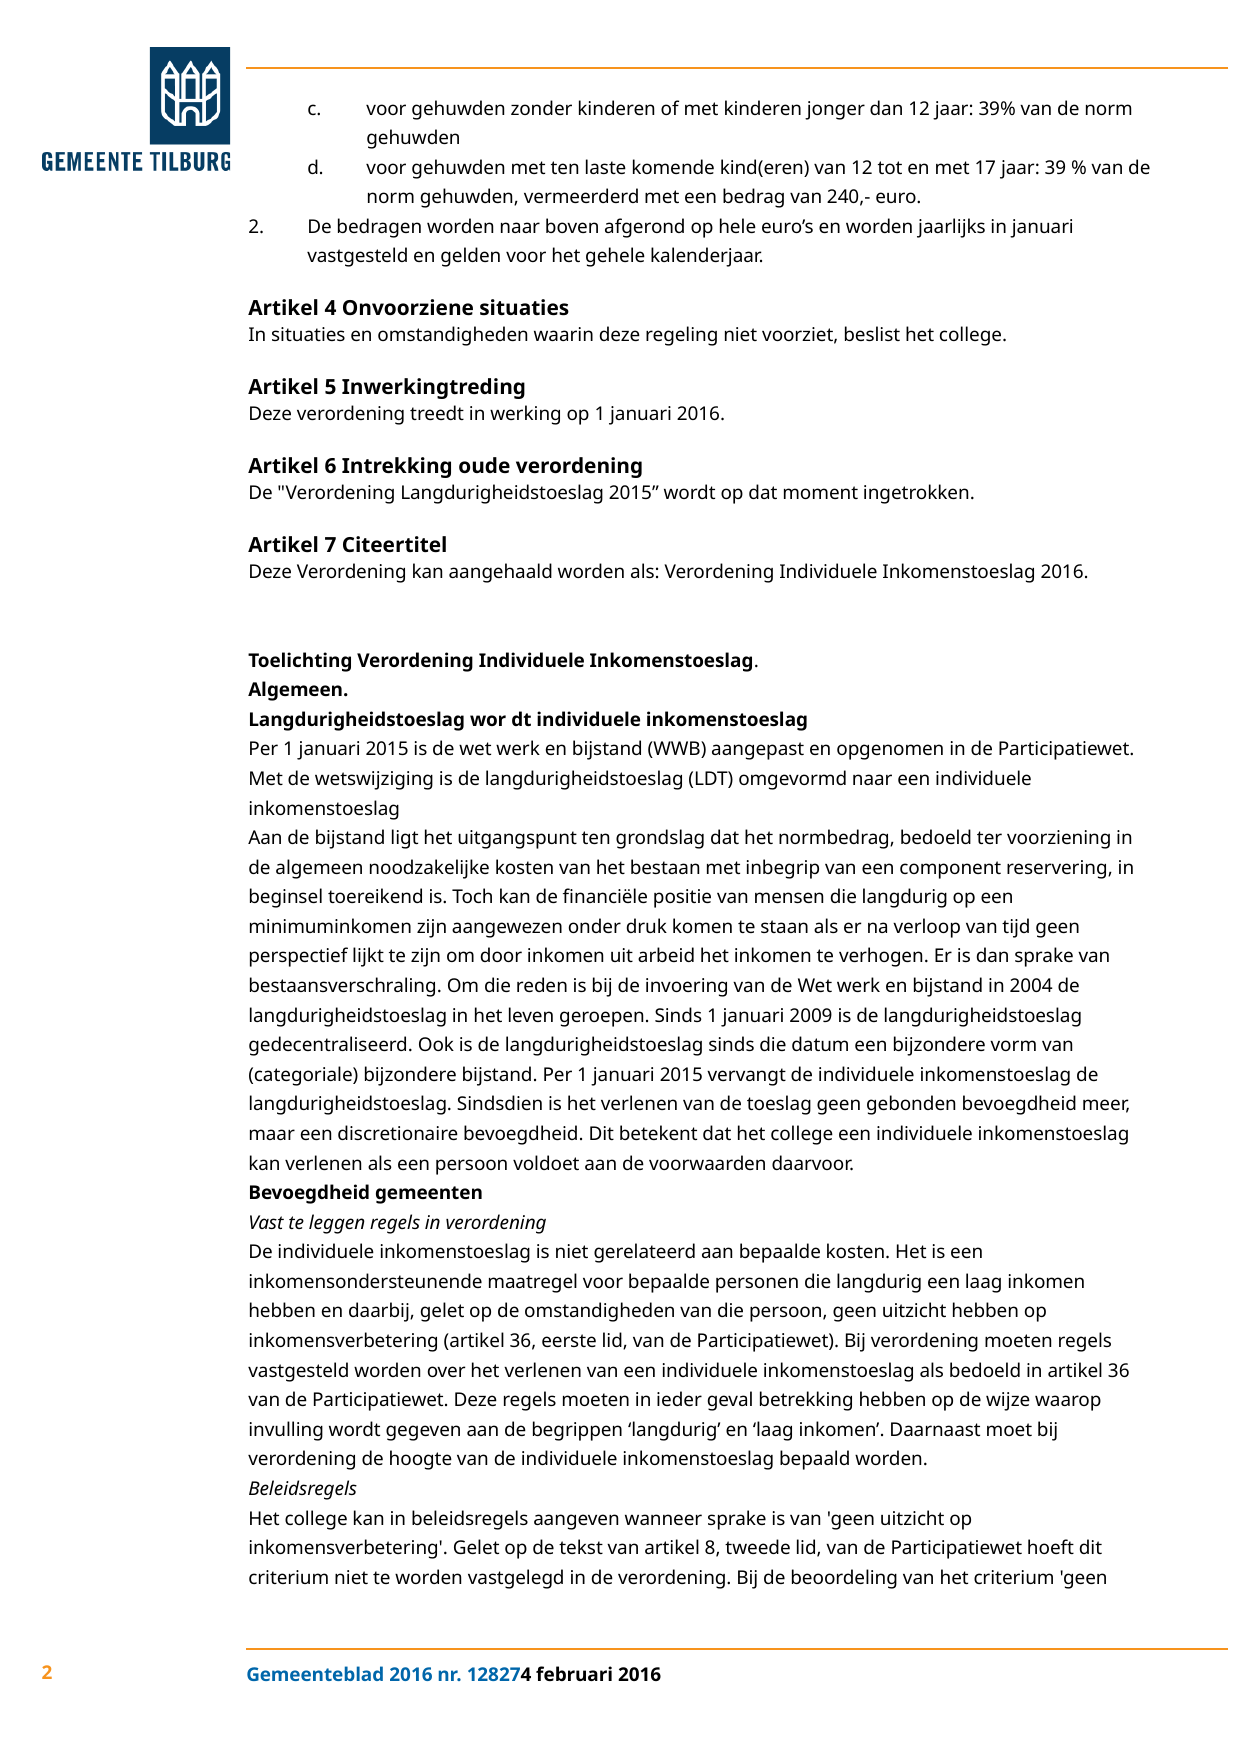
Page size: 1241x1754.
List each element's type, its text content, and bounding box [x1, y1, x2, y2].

text De "Verordening Langdurigheidstoeslag 2015” wordt op dat moment ingetrokken. [248, 479, 1152, 505]
text Artikel 6 Intrekking oude verordening [248, 451, 1152, 479]
text Bevoegdheid gemeenten [248, 1179, 1152, 1205]
text De individuele inkomenstoeslag is niet gerelateerd aan bepaalde kosten. Het is een inkomensondersteunende maatregel voor bepaalde personen die langdurig een laag inkomen hebben en daarbij, gelet op de omstandigheden van die persoon, geen uitzicht hebben op inkomensverbetering (artikel 36, eerste lid, van de Participatiewet). Bij verordening moeten regels vastgesteld worden over het verlenen van een individuele inkomenstoeslag als bedoeld in artikel 36 van de Participatiewet. Deze regels moeten in ieder geval betrekking hebben op de wijze waarop invulling wordt gegeven aan de begrippen ‘langdurig’ en ‘laag inkomen’. Daarnaast moet bij verordening de hoogte van de individuele inkomenstoeslag bepaald worden. [248, 1238, 1152, 1471]
text Algemeen. [248, 676, 1152, 702]
picture [41, 47, 231, 172]
text Toelichting Verordening Individuele Inkomenstoeslag. [248, 647, 1152, 673]
text Per 1 januari 2015 is de wet werk en bijstand (WWB) aangepast en opgenomen in de Participatiewet. Met de wetswijziging is de langdurigheidstoeslag (LDT) omgevormd naar een individuele inkomenstoeslag [248, 736, 1152, 821]
text Artikel 4 Onvoorziene situaties [248, 293, 1152, 322]
text Deze verordening treedt in werking op 1 januari 2016. [248, 400, 1152, 426]
text Artikel 7 Citeertitel [248, 530, 1152, 558]
text Langdurigheidstoeslag wor dt individuele inkomenstoeslag [248, 706, 1152, 732]
list voor gehuwden zonder kinderen of met kinderen jonger dan 12 jaar: 39% van de norm gehuwden [307, 95, 1152, 150]
text Het college kan in beleidsregels aangeven wanneer sprake is van 'geen uitzicht op inkomensverbetering'. Gelet op de tekst van artikel 8, tweede lid, van de Participatiewet hoeft dit criterium niet te worden vastgelegd in de verordening. Bij de beoordeling van het criterium 'geen [248, 1505, 1152, 1590]
text Vast te leggen regels in verordening [248, 1209, 1152, 1235]
text Deze Verordening kan aangehaald worden als: Verordening Individuele Inkomenstoeslag 2016. [248, 558, 1152, 584]
list voor gehuwden met ten laste komende kind(eren) van 12 tot en met 17 jaar: 39 % van de norm gehuwden, vermeerderd met een bedrag van 240,- euro. [307, 154, 1152, 209]
list De bedragen worden naar boven afgerond op hele euro’s en worden jaarlijks in januari vastgesteld en gelden voor het gehele kalenderjaar. [248, 213, 1152, 268]
text Artikel 5 Inwerkingtreding [248, 372, 1152, 400]
text Beleidsregels [248, 1475, 1152, 1501]
text Aan de bijstand ligt het uitgangspunt ten grondslag dat het normbedrag, bedoeld ter voorziening in de algemeen noodzakelijke kosten van het bestaan met inbegrip van een component reservering, in beginsel toereikend is. Toch kan de financiële positie van mensen die langdurig op een minimuminkomen zijn aangewezen onder druk komen te staan als er na verloop van tijd geen perspectief lijkt te zijn om door inkomen uit arbeid het inkomen te verhogen. Er is dan sprake van bestaansverschraling. Om die reden is bij de invoering van de Wet werk en bijstand in 2004 de langdurigheidstoeslag in het leven geroepen. Sinds 1 januari 2009 is de langdurigheidstoeslag gedecentraliseerd. Ook is de langdurigheidstoeslag sinds die datum een bijzondere vorm van (categoriale) bijzondere bijstand. Per 1 januari 2015 vervangt de individuele inkomenstoeslag de langdurigheidstoeslag. Sindsdien is het verlenen van de toeslag geen gebonden bevoegdheid meer, maar een discretionaire bevoegdheid. Dit betekent dat het college een individuele inkomenstoeslag kan verlenen als een persoon voldoet aan de voorwaarden daarvoor. [248, 824, 1152, 1176]
text In situaties en omstandigheden waarin deze regeling niet voorziet, beslist het college. [248, 322, 1152, 347]
